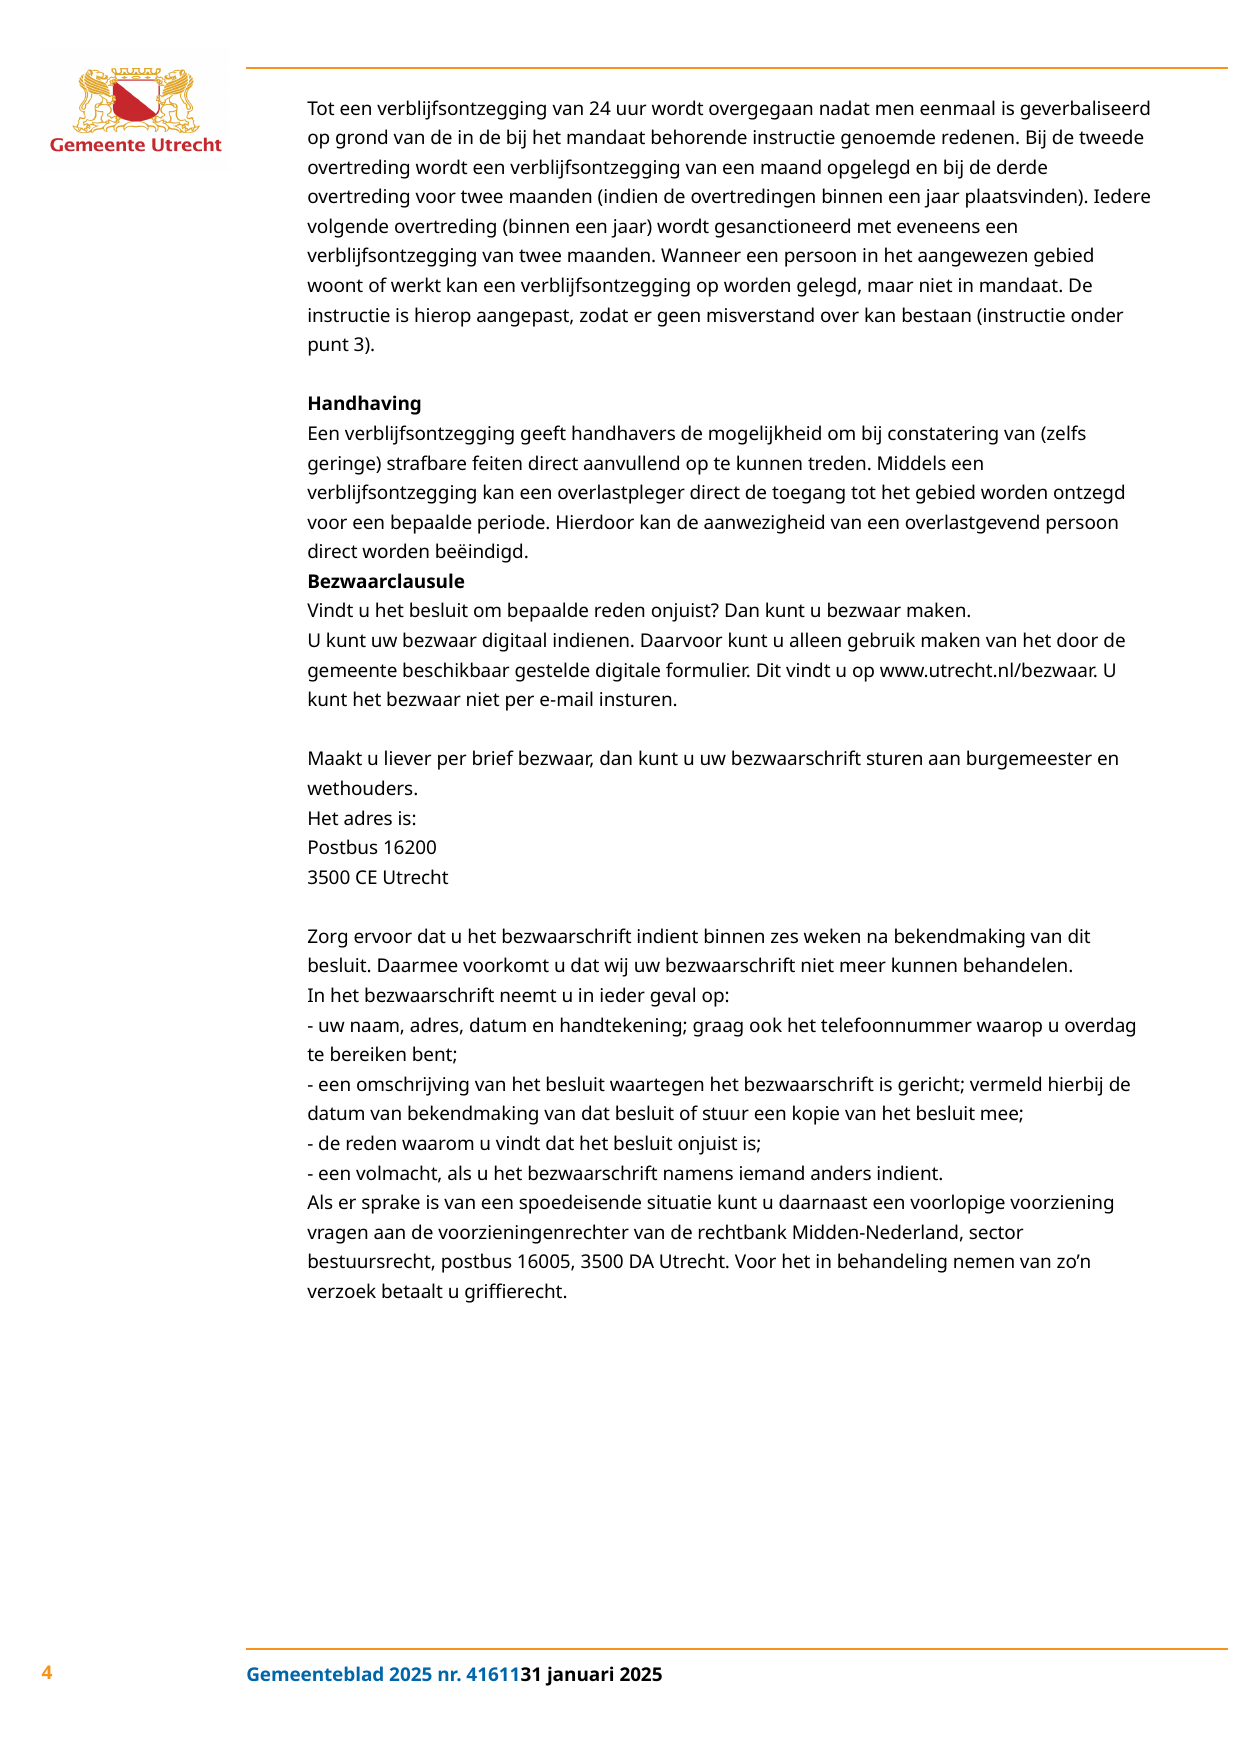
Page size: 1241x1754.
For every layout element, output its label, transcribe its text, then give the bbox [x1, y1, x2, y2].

list Zorg ervoor dat u het bezwaarschrift indient binnen zes weken na bekendmaking van dit besluit. Daarmee voorkomt u dat wij uw bezwaarschrift niet meer kunnen behandelen. [248, 923, 1152, 978]
list Bezwaarclausule [248, 568, 1152, 594]
list - een omschrijving van het besluit waartegen het bezwaarschrift is gericht; vermeld hierbij de datum van bekendmaking van dat besluit of stuur een kopie van het besluit mee; [248, 1071, 1152, 1126]
list Tot een verblijfsontzegging van 24 uur wordt overgegaan nadat men eenmaal is geverbaliseerd op grond van de in de bij het mandaat behorende instructie genoemde redenen. Bij de tweede overtreding wordt een verblijfsontzegging van een maand opgelegd en bij de derde overtreding voor twee maanden (indien de overtredingen binnen een jaar plaatsvinden). Iedere volgende overtreding (binnen een jaar) wordt gesanctioneerd met eveneens een verblijfsontzegging van twee maanden. Wanneer een persoon in het aangewezen gebied woont of werkt kan een verblijfsontzegging op worden gelegd, maar niet in mandaat. De instructie is hierop aangepast, zodat er geen misverstand over kan bestaan (instructie onder punt 3). [248, 95, 1152, 357]
list - een volmacht, als u het bezwaarschrift namens iemand anders indient. [248, 1160, 1152, 1186]
list Als er sprake is van een spoedeisende situatie kunt u daarnaast een voorlopige voorziening vragen aan de voorzieningenrechter van de rechtbank Midden-Nederland, sector bestuursrecht, postbus 16005, 3500 DA Utrecht. Voor het in behandeling nemen van zo’n verzoek betaalt u griffierecht. [248, 1189, 1152, 1304]
list Een verblijfsontzegging geeft handhavers de mogelijkheid om bij constatering van (zelfs geringe) strafbare feiten direct aanvullend op te kunnen treden. Middels een verblijfsontzegging kan een overlastpleger direct de toegang tot het gebied worden ontzegd voor een bepaalde periode. Hierdoor kan de aanwezigheid van een overlastgevend persoon direct worden beëindigd. [248, 420, 1152, 564]
list Postbus 16200 [248, 834, 1152, 860]
list Handhaving [248, 391, 1152, 416]
list In het bezwaarschrift neemt u in ieder geval op: [248, 982, 1152, 1008]
list 3500 CE Utrecht [248, 864, 1152, 890]
list Maakt u liever per brief bezwaar, dan kunt u uw bezwaarschrift sturen aan burgemeester en wethouders. [248, 746, 1152, 801]
list Het adres is: [248, 805, 1152, 831]
list - de reden waarom u vindt dat het besluit onjuist is; [248, 1130, 1152, 1156]
list Vindt u het besluit om bepaalde reden onjuist? Dan kunt u bezwaar maken. [248, 598, 1152, 623]
list - uw naam, adres, datum en handtekening; graag ook het telefoonnummer waarop u overdag te bereiken bent; [248, 1012, 1152, 1067]
picture [41, 47, 231, 172]
list U kunt uw bezwaar digitaal indienen. Daarvoor kunt u alleen gebruik maken van het door de gemeente beschikbaar gestelde digitale formulier. Dit vindt u op www.utrecht.nl/bezwaar. U kunt het bezwaar niet per e-mail insturen. [248, 627, 1152, 712]
